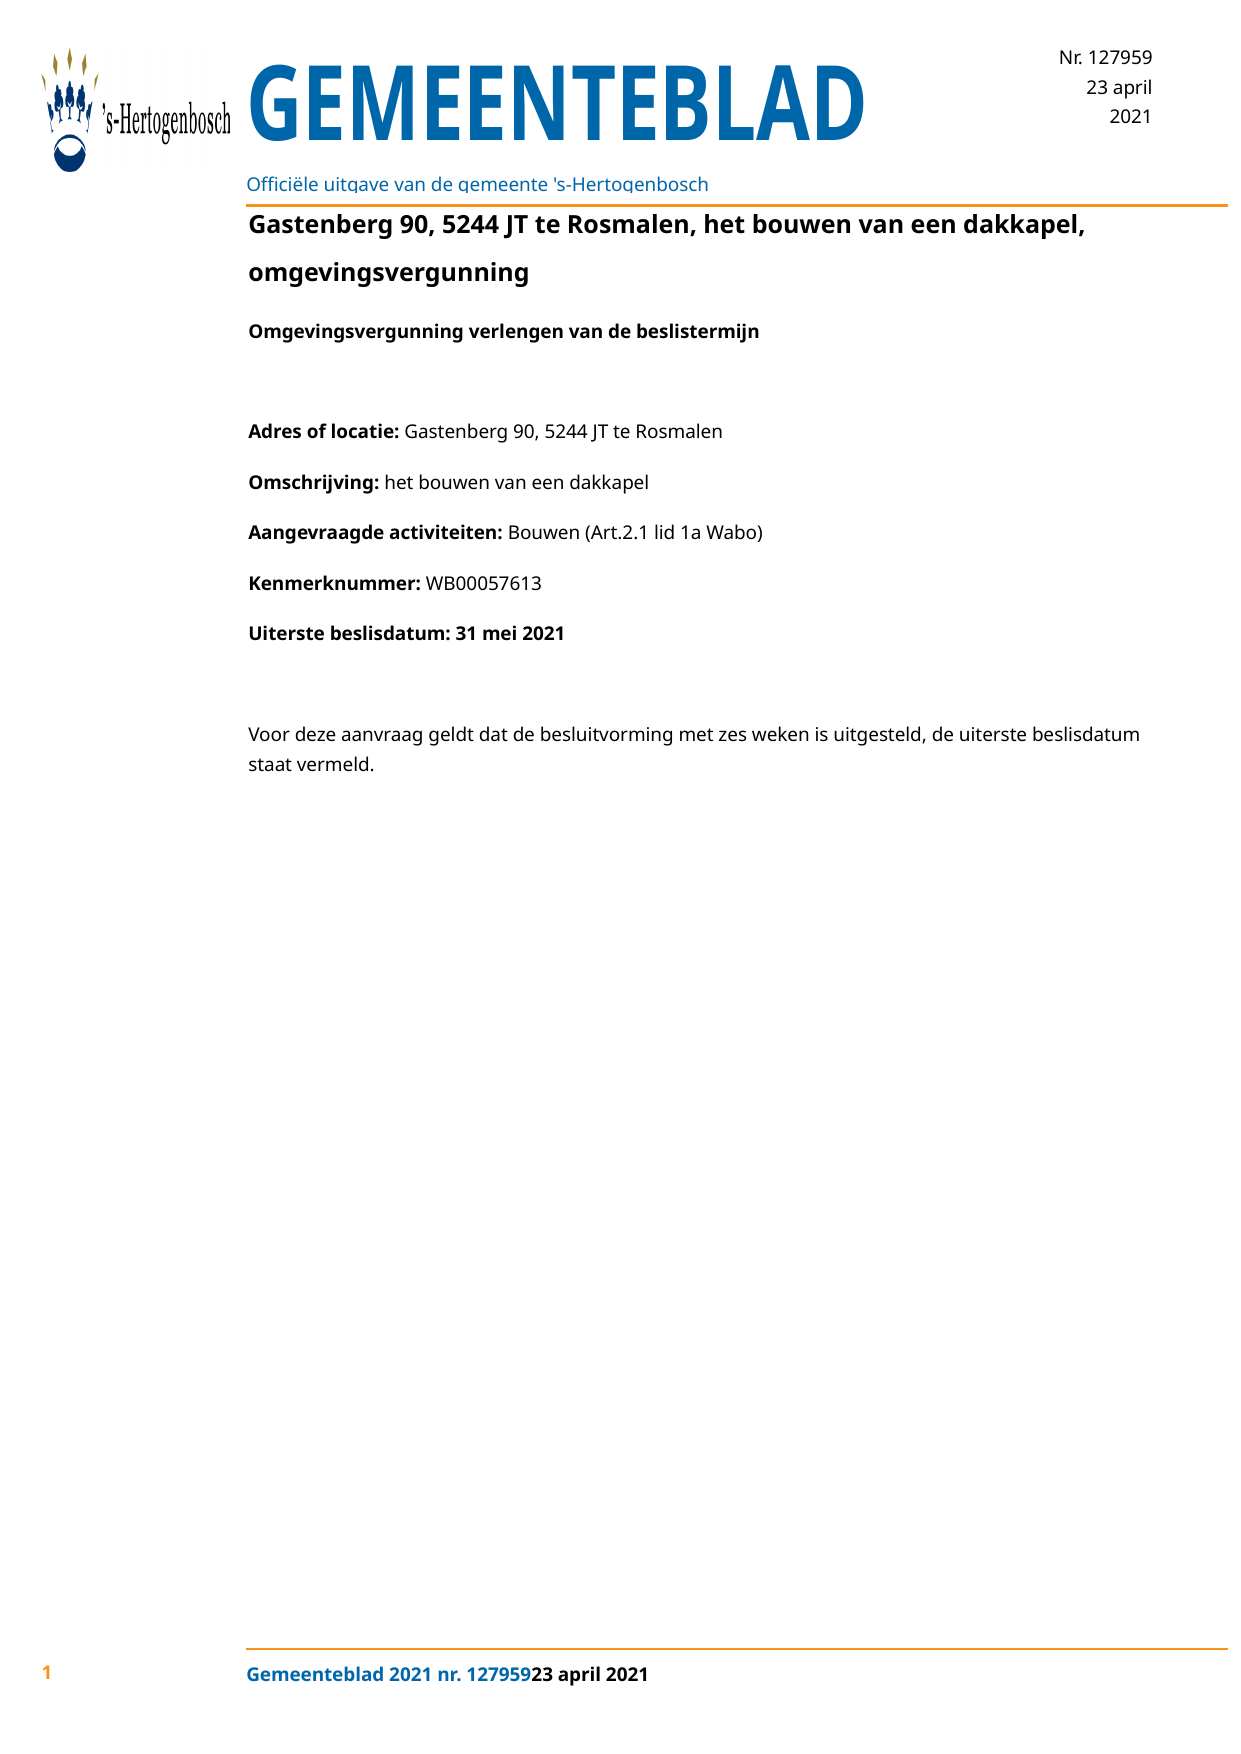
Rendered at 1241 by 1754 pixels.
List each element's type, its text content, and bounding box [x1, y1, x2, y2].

text Omschrijving: het bouwen van een dakkapel [248, 469, 1152, 495]
text Omgevingsvergunning verlengen van de beslistermijn [248, 318, 1152, 344]
text Aangevraagde activiteiten: Bouwen (Art.2.1 lid 1a Wabo) [248, 519, 1152, 545]
text Gastenberg 90, 5244 JT te Rosmalen, het bouwen van een dakkapel, omgevingsvergunning [248, 207, 1152, 288]
text Kenmerknummer: WB00057613 [248, 570, 1152, 596]
text Uiterste beslisdatum: 31 mei 2021 [248, 620, 1152, 646]
picture [41, 47, 231, 172]
text Adres of locatie: Gastenberg 90, 5244 JT te Rosmalen [248, 419, 1152, 444]
text Voor deze aanvraag geldt dat de besluitvorming met zes weken is uitgesteld, de uiterste beslisdatum staat vermeld. [248, 721, 1152, 777]
